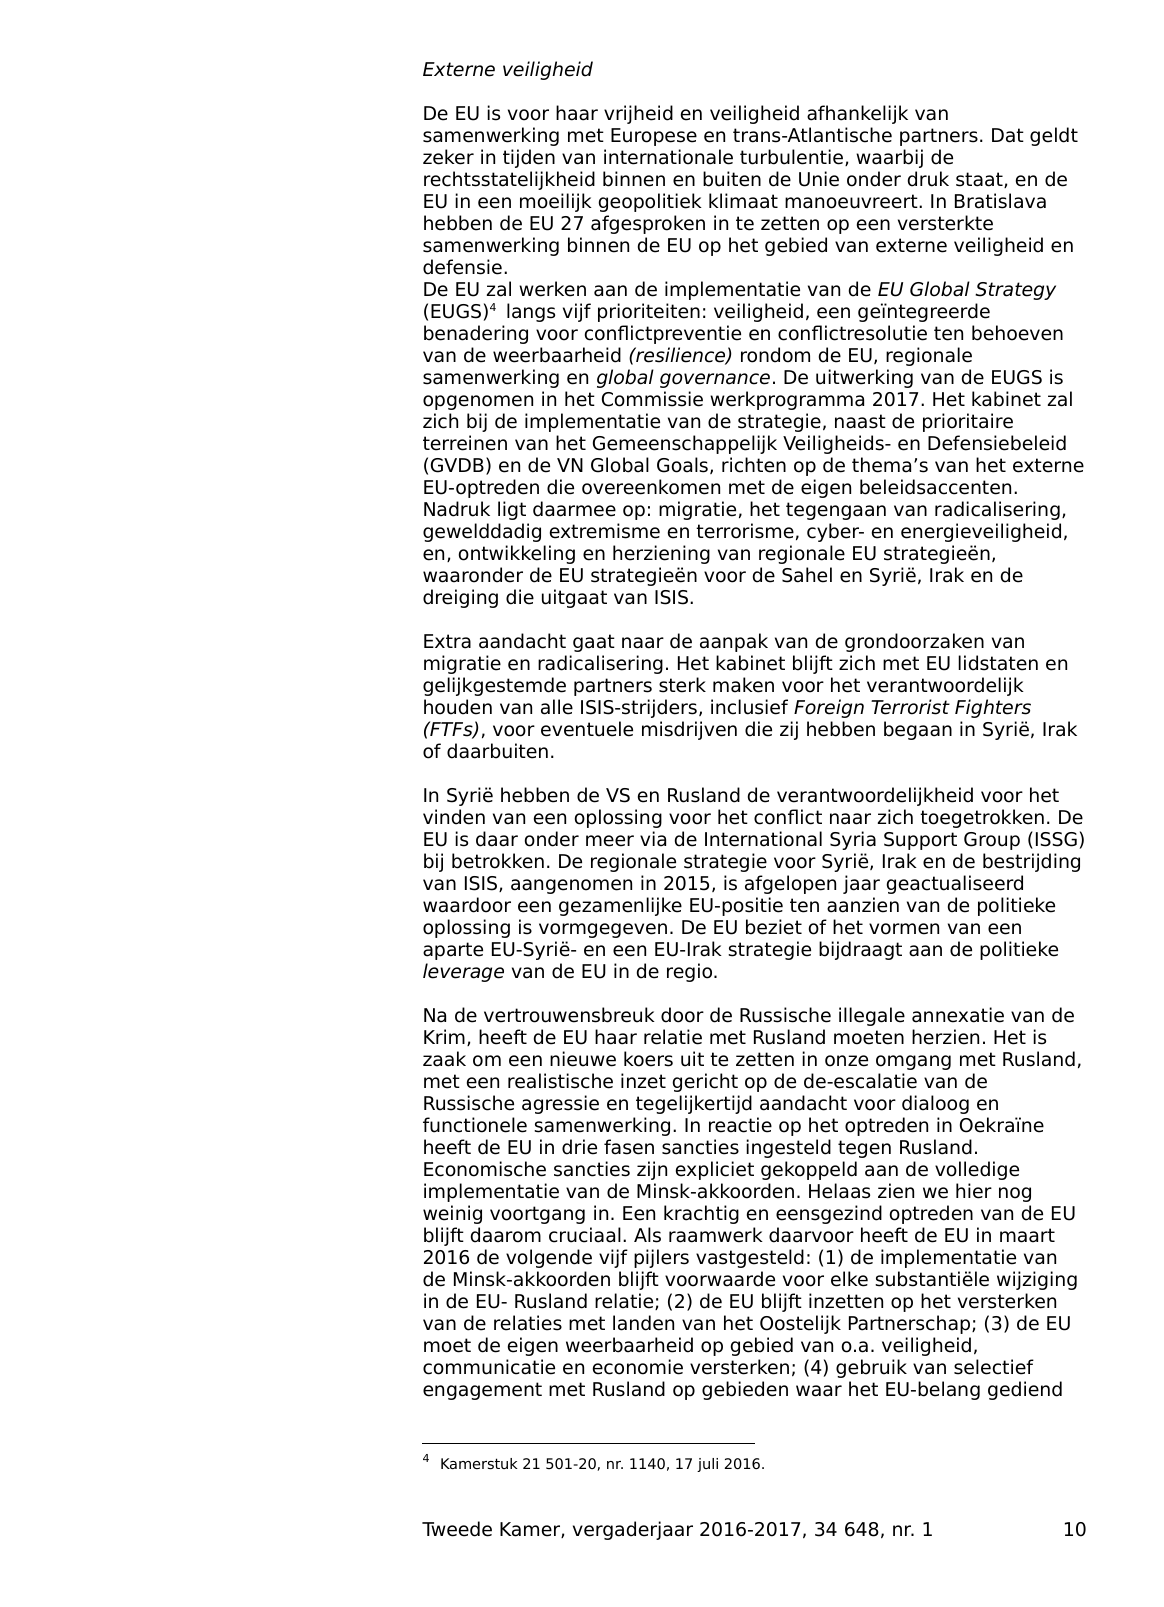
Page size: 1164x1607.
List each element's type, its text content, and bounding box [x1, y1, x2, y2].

text Kamerstuk 21 501-20, nr. 1140, 17 juli 2016. [422, 1452, 1087, 1474]
text Na de vertrouwensbreuk door de Russische illegale annexatie van de Krim, heeft de EU haar relatie met Rusland moeten herzien. Het is zaak om een nieuwe koers uit te zetten in onze omgang met Rusland, met een realistische inzet gericht op de de-escalatie van de Russische agressie en tegelijkertijd aandacht voor dialoog en functionele samenwerking. In reactie op het optreden in Oekraïne heeft de EU in drie fasen sancties ingesteld tegen Rusland. Economische sancties zijn expliciet gekoppeld aan de volledige implementatie van de Minsk-akkoorden. Helaas zien we hier nog weinig voortgang in. Een krachtig en eensgezind optreden van de EU blijft daarom cruciaal. Als raamwerk daarvoor heeft de EU in maart 2016 de volgende vijf pijlers vastgesteld: (1) de implementatie van de Minsk-akkoorden blijft voorwaarde voor elke substantiële wijziging in de EU- Rusland relatie; (2) de EU blijft inzetten op het versterken van de relaties met landen van het Oostelijk Partnerschap; (3) de EU moet de eigen weerbaarheid op gebied van o.a. veiligheid, communicatie en economie versterken; (4) gebruik van selectief engagement met Rusland op gebieden waar het EU-belang gediend [422, 1005, 1087, 1401]
text In Syrië hebben de VS en Rusland de verantwoordelijkheid voor het vinden van een oplossing voor het conflict naar zich toegetrokken. De EU is daar onder meer via de International Syria Support Group (ISSG) bij betrokken. De regionale strategie voor Syrië, Irak en de bestrijding van ISIS, aangenomen in 2015, is afgelopen jaar geactualiseerd waardoor een gezamenlijke EU-positie ten aanzien van de politieke oplossing is vormgegeven. De EU beziet of het vormen van een aparte EU-Syrië- en een EU-Irak strategie bijdraagt aan de politieke leverage van de EU in de regio. [422, 785, 1087, 983]
subtitle Externe veiligheid [422, 59, 1087, 81]
text De EU zal werken aan de implementatie van de EU Global Strategy (EUGS) langs vijf prioriteiten: veiligheid, een geïntegreerde benadering voor conflictpreventie en conflictresolutie ten behoeven van de weerbaarheid (resilience) rondom de EU, regionale samenwerking en global governance. De uitwerking van de EUGS is opgenomen in het Commissie werkprogramma 2017. Het kabinet zal zich bij de implementatie van de strategie, naast de prioritaire terreinen van het Gemeenschappelijk Veiligheids- en Defensiebeleid (GVDB) en de VN Global Goals, richten op de thema’s van het externe EU-optreden die overeenkomen met de eigen beleidsaccenten. Nadruk ligt daarmee op: migratie, het tegengaan van radicalisering, gewelddadig extremisme en terrorisme, cyber- en energieveiligheid, en, ontwikkeling en herziening van regionale EU strategieën, waaronder de EU strategieën voor de Sahel en Syrië, Irak en de dreiging die uitgaat van ISIS. [422, 279, 1087, 609]
text De EU is voor haar vrijheid en veiligheid afhankelijk van samenwerking met Europese en trans-Atlantische partners. Dat geldt zeker in tijden van internationale turbulentie, waarbij de rechtsstatelijkheid binnen en buiten de Unie onder druk staat, en de EU in een moeilijk geopolitiek klimaat manoeuvreert. In Bratislava hebben de EU 27 afgesproken in te zetten op een versterkte samenwerking binnen de EU op het gebied van externe veiligheid en defensie. [422, 103, 1087, 279]
text Extra aandacht gaat naar de aanpak van de grondoorzaken van migratie en radicalisering. Het kabinet blijft zich met EU lidstaten en gelijkgestemde partners sterk maken voor het verantwoordelijk houden van alle ISIS-strijders, inclusief Foreign Terrorist Fighters (FTFs), voor eventuele misdrijven die zij hebben begaan in Syrië, Irak of daarbuiten. [422, 631, 1087, 763]
